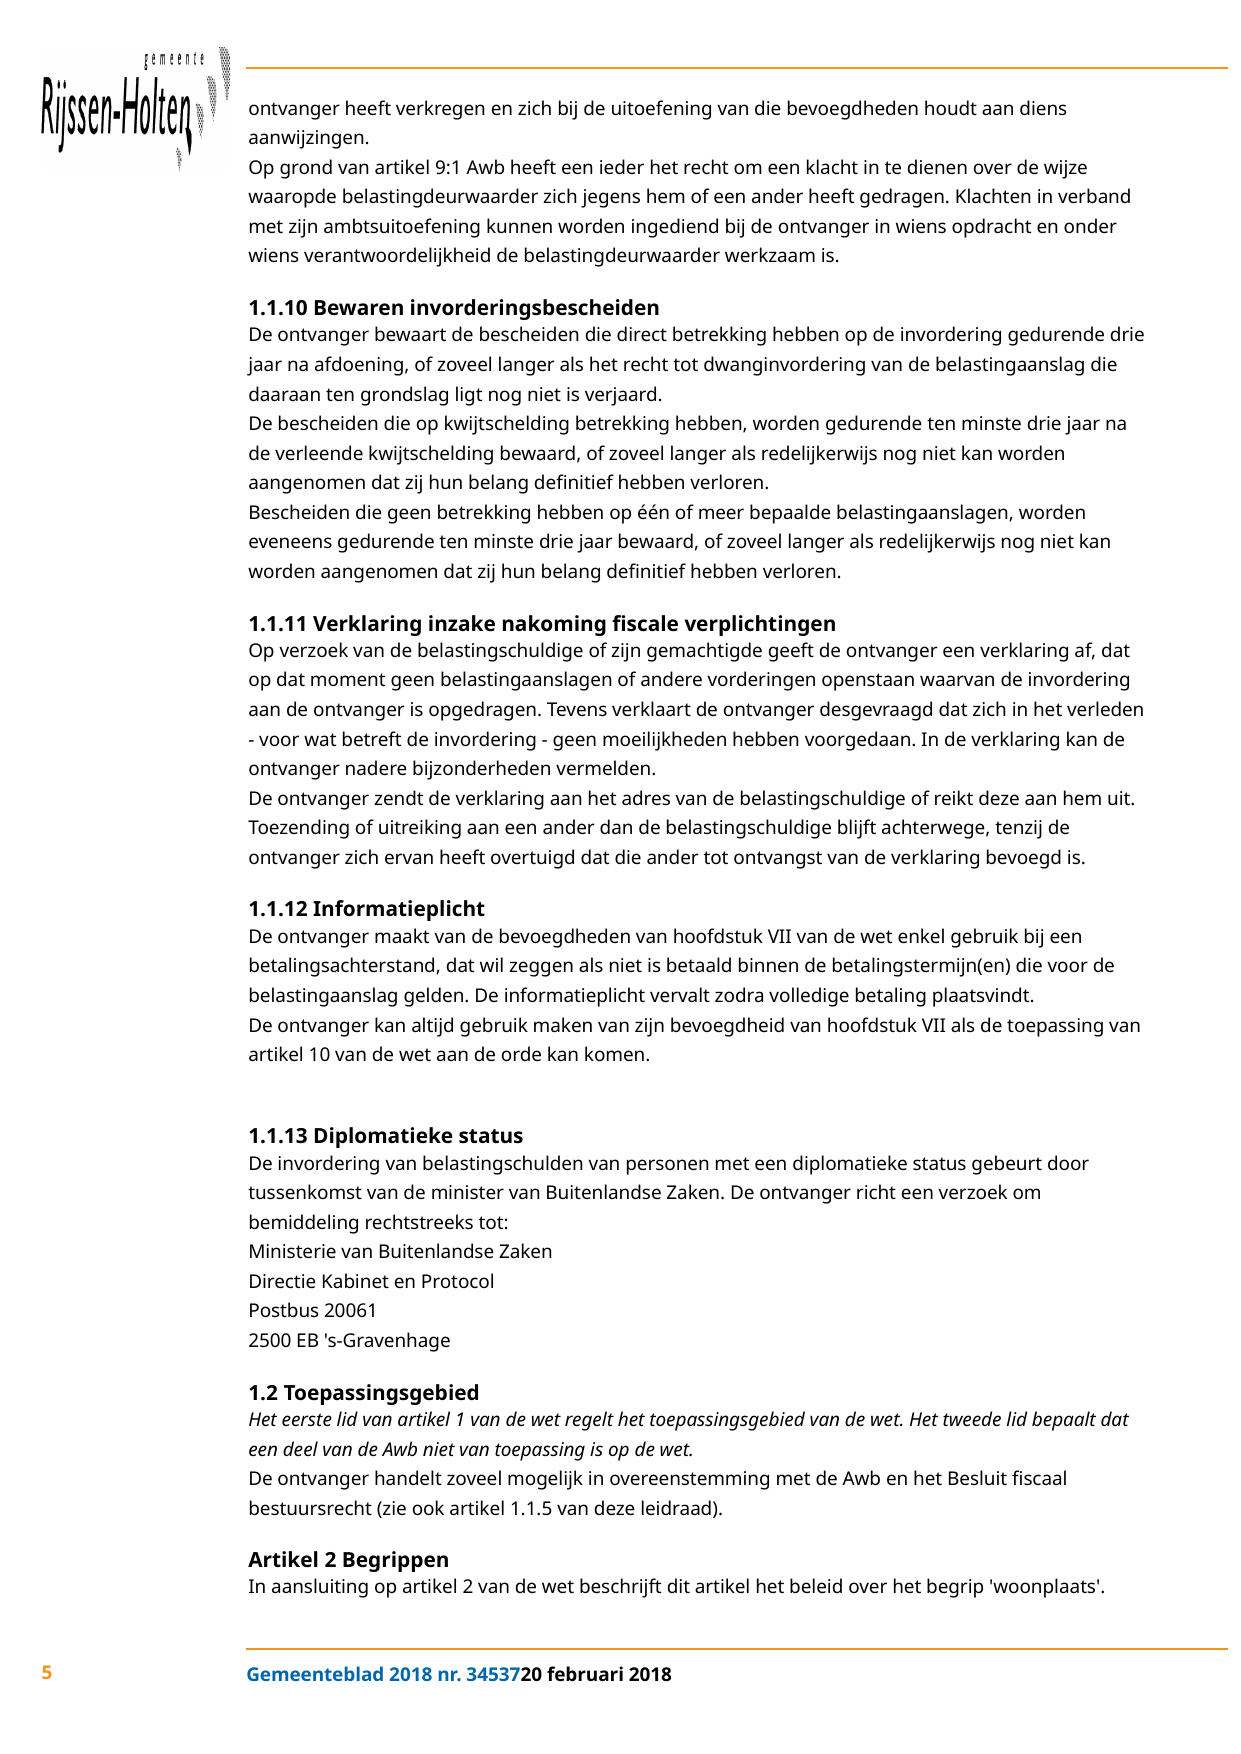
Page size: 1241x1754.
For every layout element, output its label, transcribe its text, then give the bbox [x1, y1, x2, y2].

text De ontvanger kan altijd gebruik maken van zijn bevoegdheid van hoofdstuk VII als de toepassing van artikel 10 van de wet aan de orde kan komen. [248, 1012, 1152, 1067]
text De ontvanger maakt van de bevoegdheden van hoofdstuk VII van de wet enkel gebruik bij een betalingsachterstand, dat wil zeggen als niet is betaald binnen de betalingstermijn(en) die voor de belastingaanslag gelden. De informatieplicht vervalt zodra volledige betaling plaatsvindt. [248, 923, 1152, 1008]
text Op grond van artikel 9:1 Awb heeft een ieder het recht om een klacht in te dienen over de wijze waaropde belastingdeurwaarder zich jegens hem of een ander heeft gedragen. Klachten in verband met zijn ambtsuitoefening kunnen worden ingediend bij de ontvanger in wiens opdracht en onder wiens verantwoordelijkheid de belastingdeurwaarder werkzaam is. [248, 154, 1152, 268]
text In aansluiting op artikel 2 van de wet beschrijft dit artikel het beleid over het begrip 'woonplaats'. [248, 1574, 1152, 1599]
text 1.1.13 Diplomatieke status [248, 1121, 1152, 1150]
text Postbus 20061 [248, 1298, 1152, 1323]
text 1.2 Toepassingsgebied [248, 1378, 1152, 1406]
text De ontvanger bewaart de bescheiden die direct betrekking hebben op de invordering gedurende drie jaar na afdoening, of zoveel langer als het recht tot dwanginvordering van de belastingaanslag die daaraan ten grondslag ligt nog niet is verjaard. [248, 322, 1152, 406]
text Ministerie van Buitenlandse Zaken [248, 1238, 1152, 1264]
text De ontvanger handelt zoveel mogelijk in overeenstemming met de Awb en het Besluit fiscaal bestuursrecht (zie ook artikel 1.1.5 van deze leidraad). [248, 1465, 1152, 1521]
text 1.1.10 Bewaren invorderingsbescheiden [248, 293, 1152, 322]
text De invordering van belastingschulden van personen met een diplomatieke status gebeurt door tussenkomst van de minister van Buitenlandse Zaken. De ontvanger richt een verzoek om bemiddeling rechtstreeks tot: [248, 1150, 1152, 1235]
text Het eerste lid van artikel 1 van de wet regelt het toepassingsgebied van de wet. Het tweede lid bepaalt dat een deel van de Awb niet van toepassing is op de wet. [248, 1406, 1152, 1461]
text ontvanger heeft verkregen en zich bij de uitoefening van die bevoegdheden houdt aan diens aanwijzingen. [248, 95, 1152, 150]
text De bescheiden die op kwijtschelding betrekking hebben, worden gedurende ten minste drie jaar na de verleende kwijtschelding bewaard, of zoveel langer als redelijkerwijs nog niet kan worden aangenomen dat zij hun belang definitief hebben verloren. [248, 410, 1152, 495]
text 2500 EB 's-Gravenhage [248, 1327, 1152, 1353]
text Bescheiden die geen betrekking hebben op één of meer bepaalde belastingaanslagen, worden eveneens gedurende ten minste drie jaar bewaard, of zoveel langer als redelijkerwijs nog niet kan worden aangenomen dat zij hun belang definitief hebben verloren. [248, 499, 1152, 584]
text 1.1.12 Informatieplicht [248, 894, 1152, 923]
text Directie Kabinet en Protocol [248, 1268, 1152, 1294]
text Artikel 2 Begrippen [248, 1545, 1152, 1574]
picture [41, 47, 231, 172]
text 1.1.11 Verklaring inzake nakoming fiscale verplichtingen [248, 609, 1152, 637]
text De ontvanger zendt de verklaring aan het adres van de belastingschuldige of reikt deze aan hem uit. Toezending of uitreiking aan een ander dan de belastingschuldige blijft achterwege, tenzij de ontvanger zich ervan heeft overtuigd dat die ander tot ontvangst van de verklaring bevoegd is. [248, 785, 1152, 870]
text Op verzoek van de belastingschuldige of zijn gemachtigde geeft de ontvanger een verklaring af, dat op dat moment geen belastingaanslagen of andere vorderingen openstaan waarvan de invordering aan de ontvanger is opgedragen. Tevens verklaart de ontvanger desgevraagd dat zich in het verleden - voor wat betreft de invordering - geen moeilijkheden hebben voorgedaan. In de verklaring kan de ontvanger nadere bijzonderheden vermelden. [248, 637, 1152, 781]
